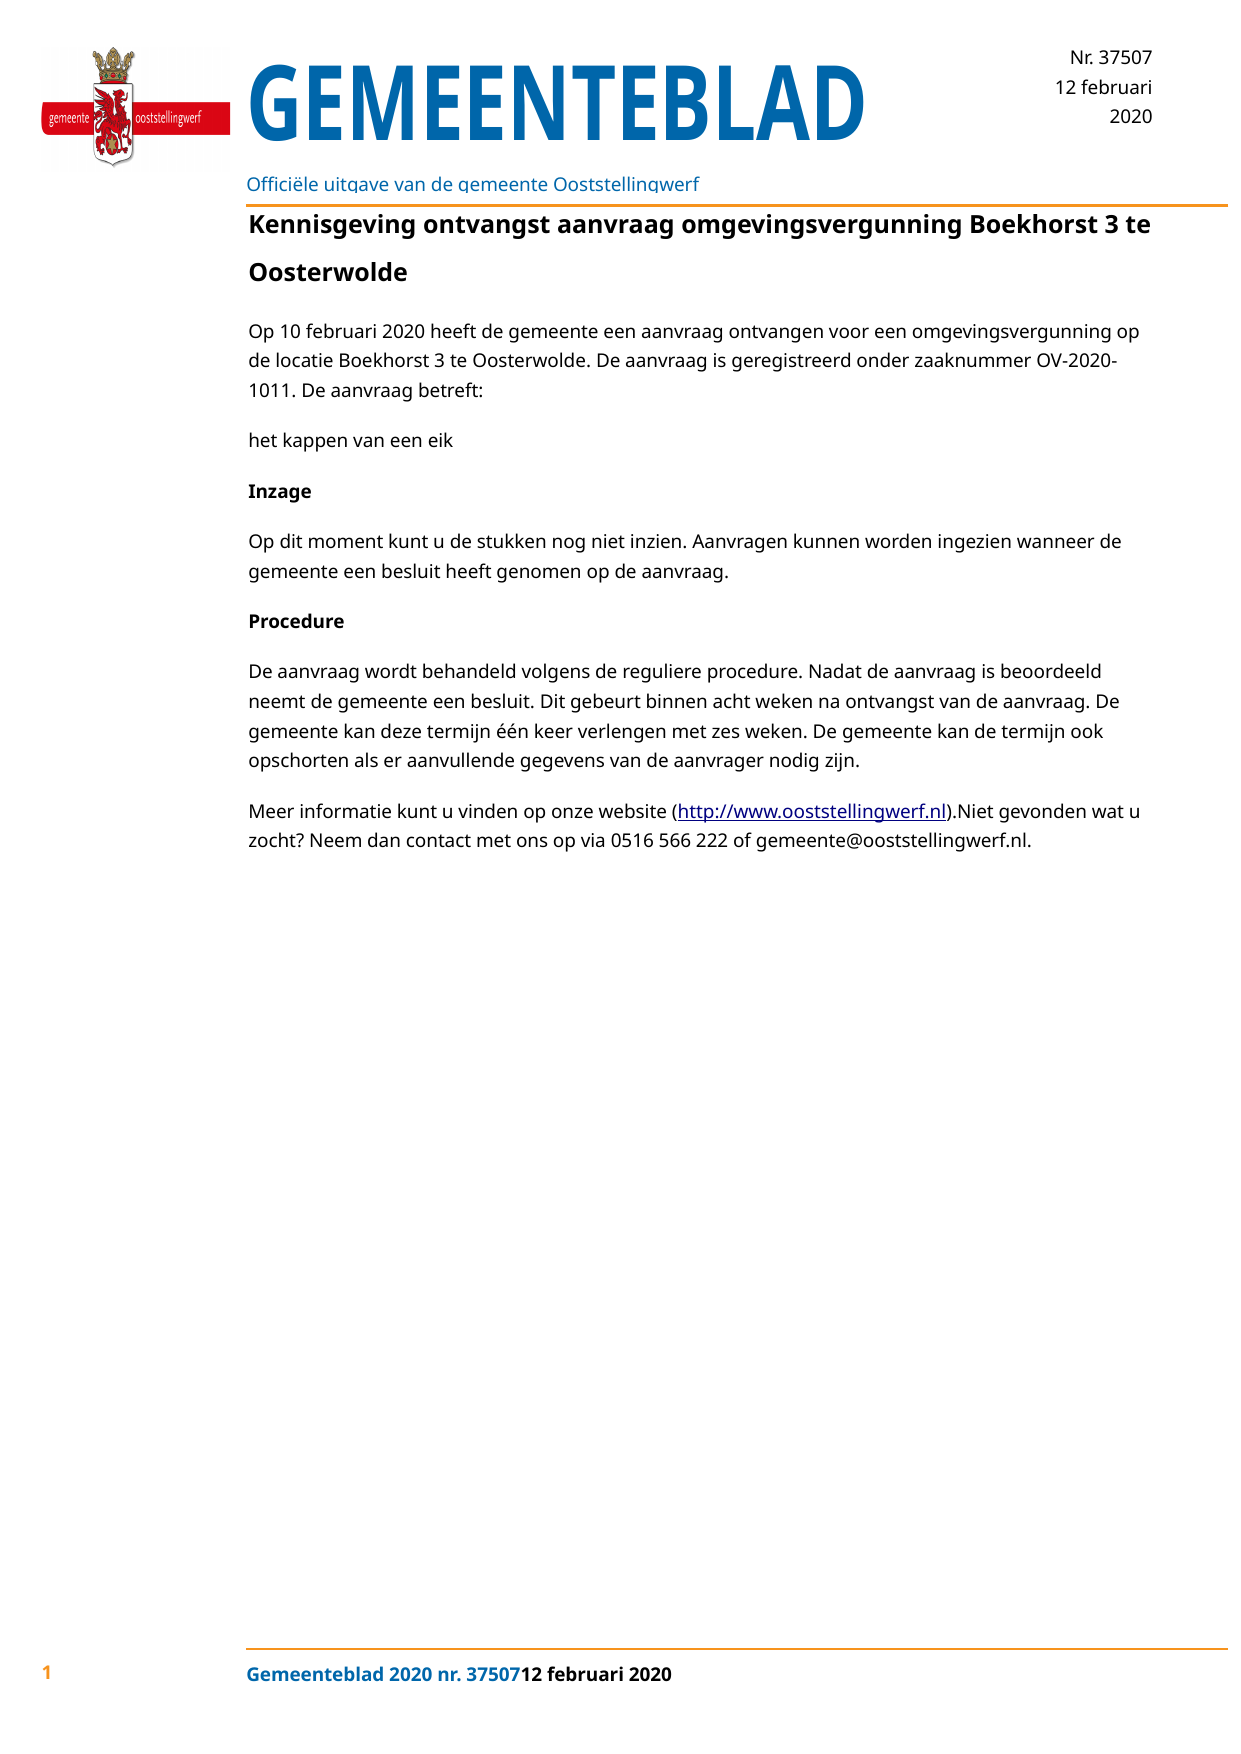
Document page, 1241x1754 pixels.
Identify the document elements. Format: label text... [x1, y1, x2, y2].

text Op dit moment kunt u de stukken nog niet inzien. Aanvragen kunnen worden ingezien wanneer de gemeente een besluit heeft genomen op de aanvraag. [248, 528, 1152, 584]
text Meer informatie kunt u vinden op onze website (http://www.ooststellingwerf.nl).Niet gevonden wat u zocht? Neem dan contact met ons op via 0516 566 222 of gemeente@ooststellingwerf.nl. [248, 798, 1152, 853]
text Inzage [248, 478, 1152, 504]
text het kappen van een eik [248, 427, 1152, 453]
text Procedure [248, 608, 1152, 634]
text De aanvraag wordt behandeld volgens de reguliere procedure. Nadat de aanvraag is beoordeeld neemt de gemeente een besluit. Dit gebeurt binnen acht weken na ontvangst van de aanvraag. De gemeente kan deze termijn één keer verlengen met zes weken. De gemeente kan de termijn ook opschorten als er aanvullende gegevens van de aanvrager nodig zijn. [248, 659, 1152, 773]
text Kennisgeving ontvangst aanvraag omgevingsvergunning Boekhorst 3 te Oosterwolde [248, 207, 1152, 288]
picture [41, 47, 231, 172]
text Op 10 februari 2020 heeft de gemeente een aanvraag ontvangen voor een omgevingsvergunning op de locatie Boekhorst 3 te Oosterwolde. De aanvraag is geregistreerd onder zaaknummer OV-2020-1011. De aanvraag betreft: [248, 318, 1152, 403]
